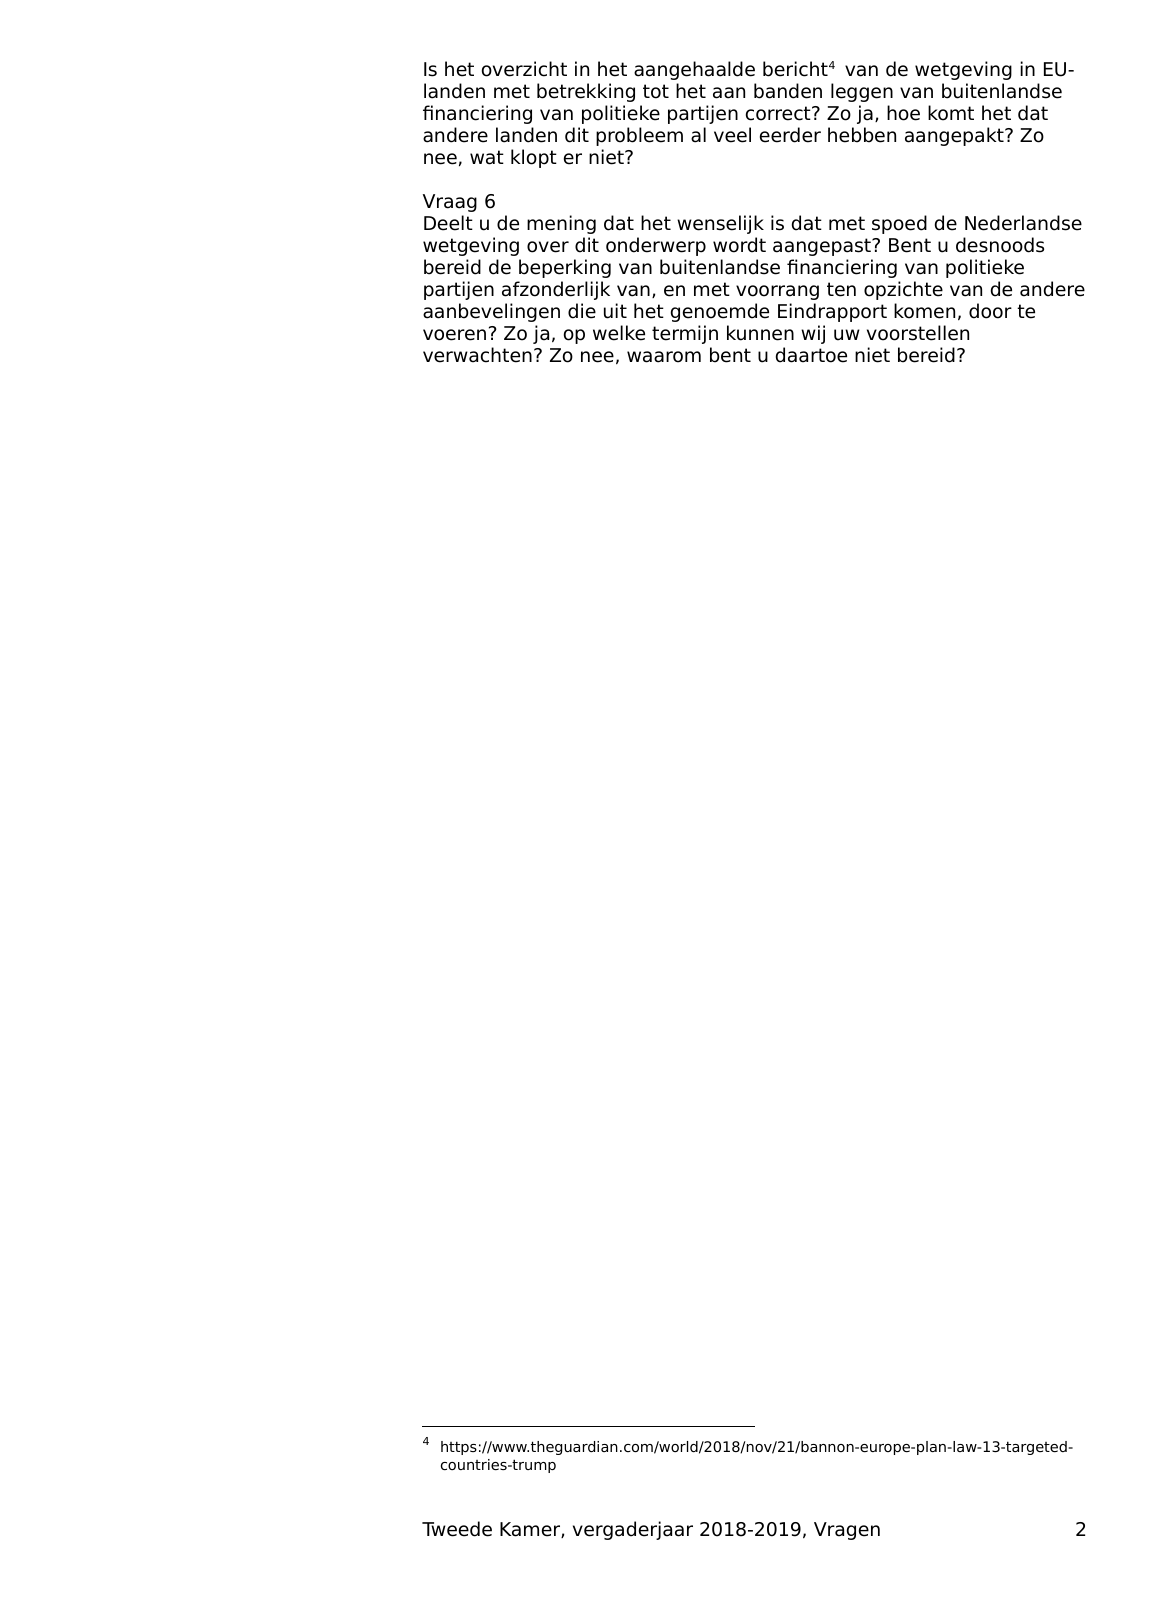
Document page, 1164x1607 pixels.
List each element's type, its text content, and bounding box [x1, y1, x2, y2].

text Deelt u de mening dat het wenselijk is dat met spoed de Nederlandse wetgeving over dit onderwerp wordt aangepast? Bent u desnoods bereid de beperking van buitenlandse financiering van politieke partijen afzonderlijk van, en met voorrang ten opzichte van de andere aanbevelingen die uit het genoemde Eindrapport komen, door te voeren? Zo ja, op welke termijn kunnen wij uw voorstellen verwachten? Zo nee, waarom bent u daartoe niet bereid? [422, 213, 1087, 367]
text Is het overzicht in het aangehaalde bericht van de wetgeving in EU-landen met betrekking tot het aan banden leggen van buitenlandse financiering van politieke partijen correct? Zo ja, hoe komt het dat andere landen dit probleem al veel eerder hebben aangepakt? Zo nee, wat klopt er niet? [422, 59, 1087, 169]
text https://www.theguardian.com/world/2018/nov/21/bannon-europe-plan-law-13-targeted-countries-trump [422, 1435, 1087, 1474]
text Vraag 6 [422, 191, 1087, 213]
